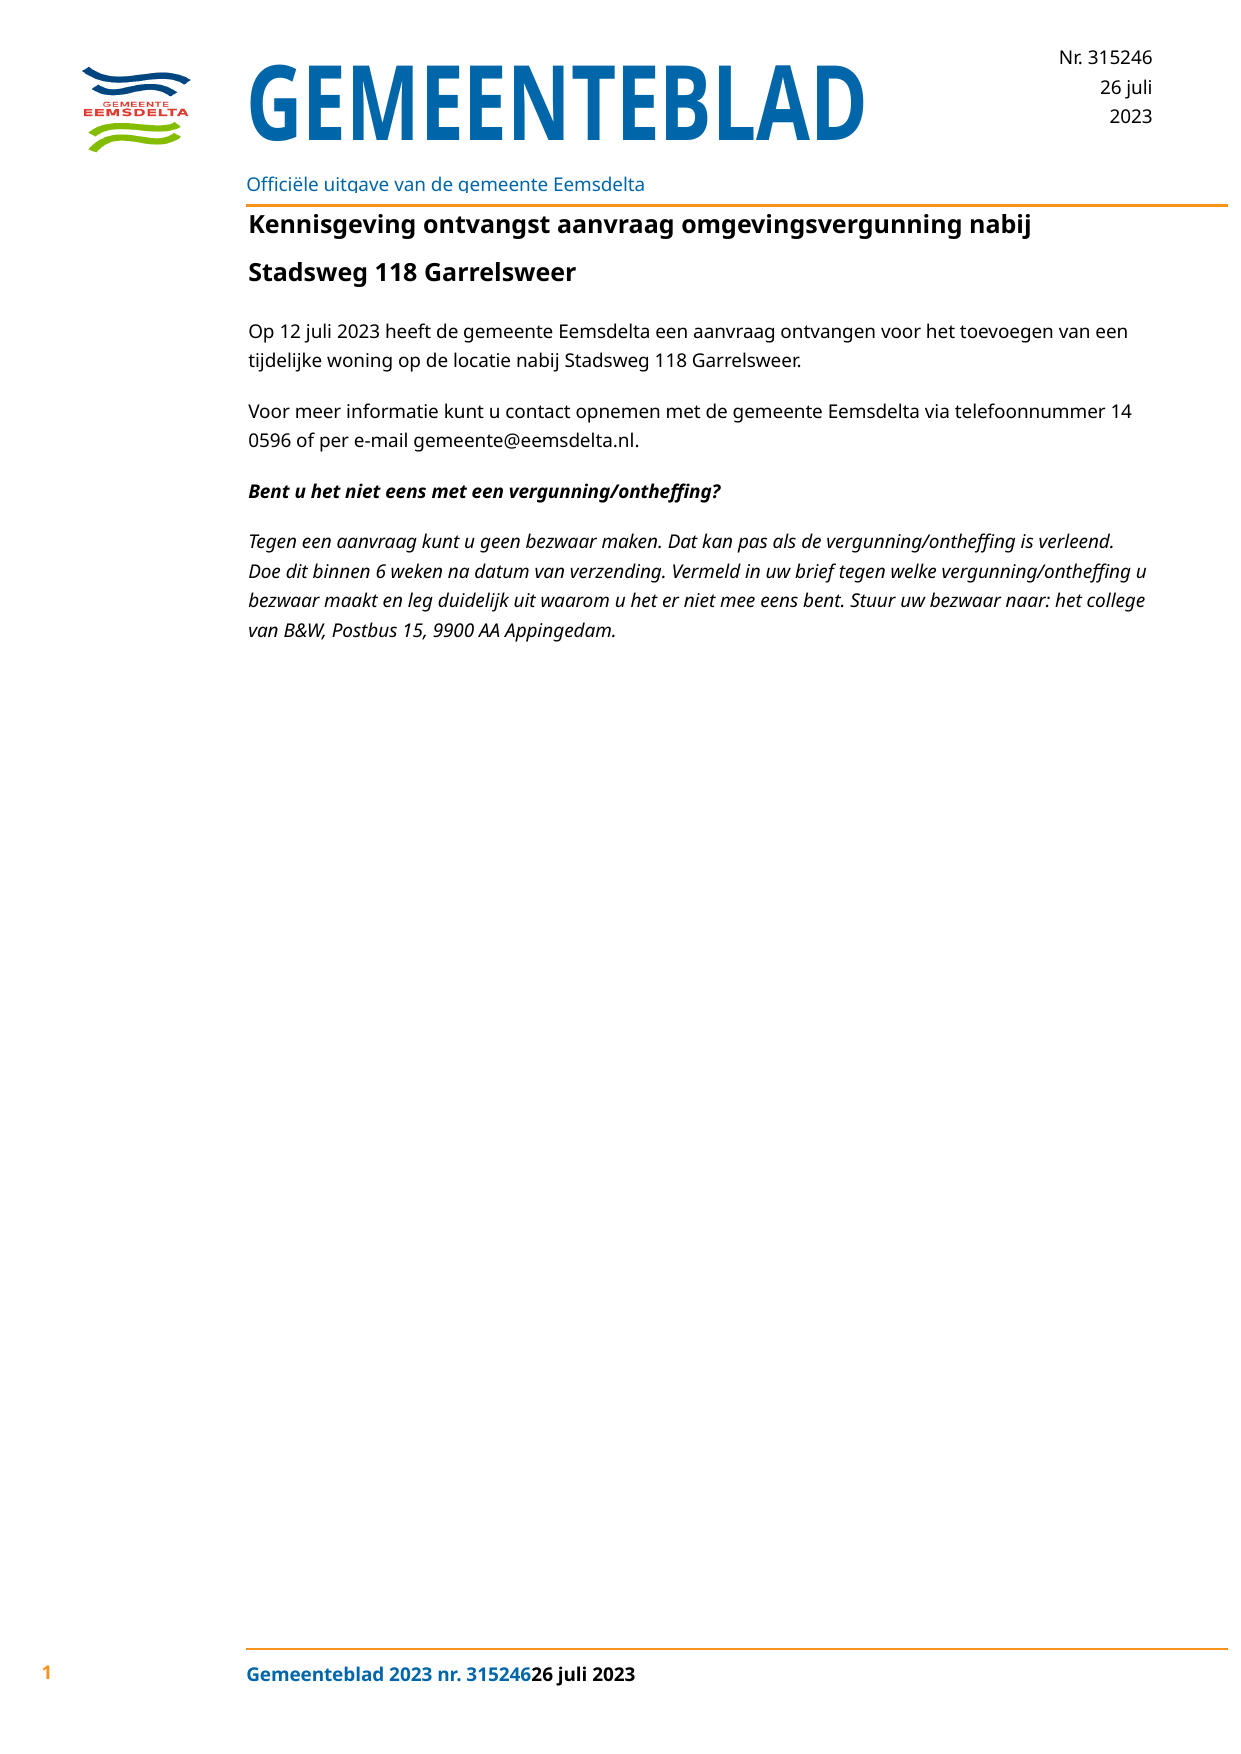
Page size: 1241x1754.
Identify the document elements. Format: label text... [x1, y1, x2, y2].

text Voor meer informatie kunt u contact opnemen met de gemeente Eemsdelta via telefoonnummer 14 0596 of per e-mail gemeente@eemsdelta.nl. [248, 398, 1152, 453]
text Op 12 juli 2023 heeft de gemeente Eemsdelta een aanvraag ontvangen voor het toevoegen van een tijdelijke woning op de locatie nabij Stadsweg 118 Garrelsweer. [248, 318, 1152, 373]
text Tegen een aanvraag kunt u geen bezwaar maken. Dat kan pas als de vergunning/ontheffing is verleend. Doe dit binnen 6 weken na datum van verzending. Vermeld in uw brief tegen welke vergunning/ontheffing u bezwaar maakt en leg duidelijk uit waarom u het er niet mee eens bent. Stuur uw bezwaar naar: het college van B&W, Postbus 15, 9900 AA Appingedam. [248, 528, 1152, 643]
text Kennisgeving ontvangst aanvraag omgevingsvergunning nabij Stadsweg 118 Garrelsweer [248, 207, 1152, 288]
picture [41, 47, 231, 172]
text Bent u het niet eens met een vergunning/ontheffing? [248, 478, 1152, 504]
